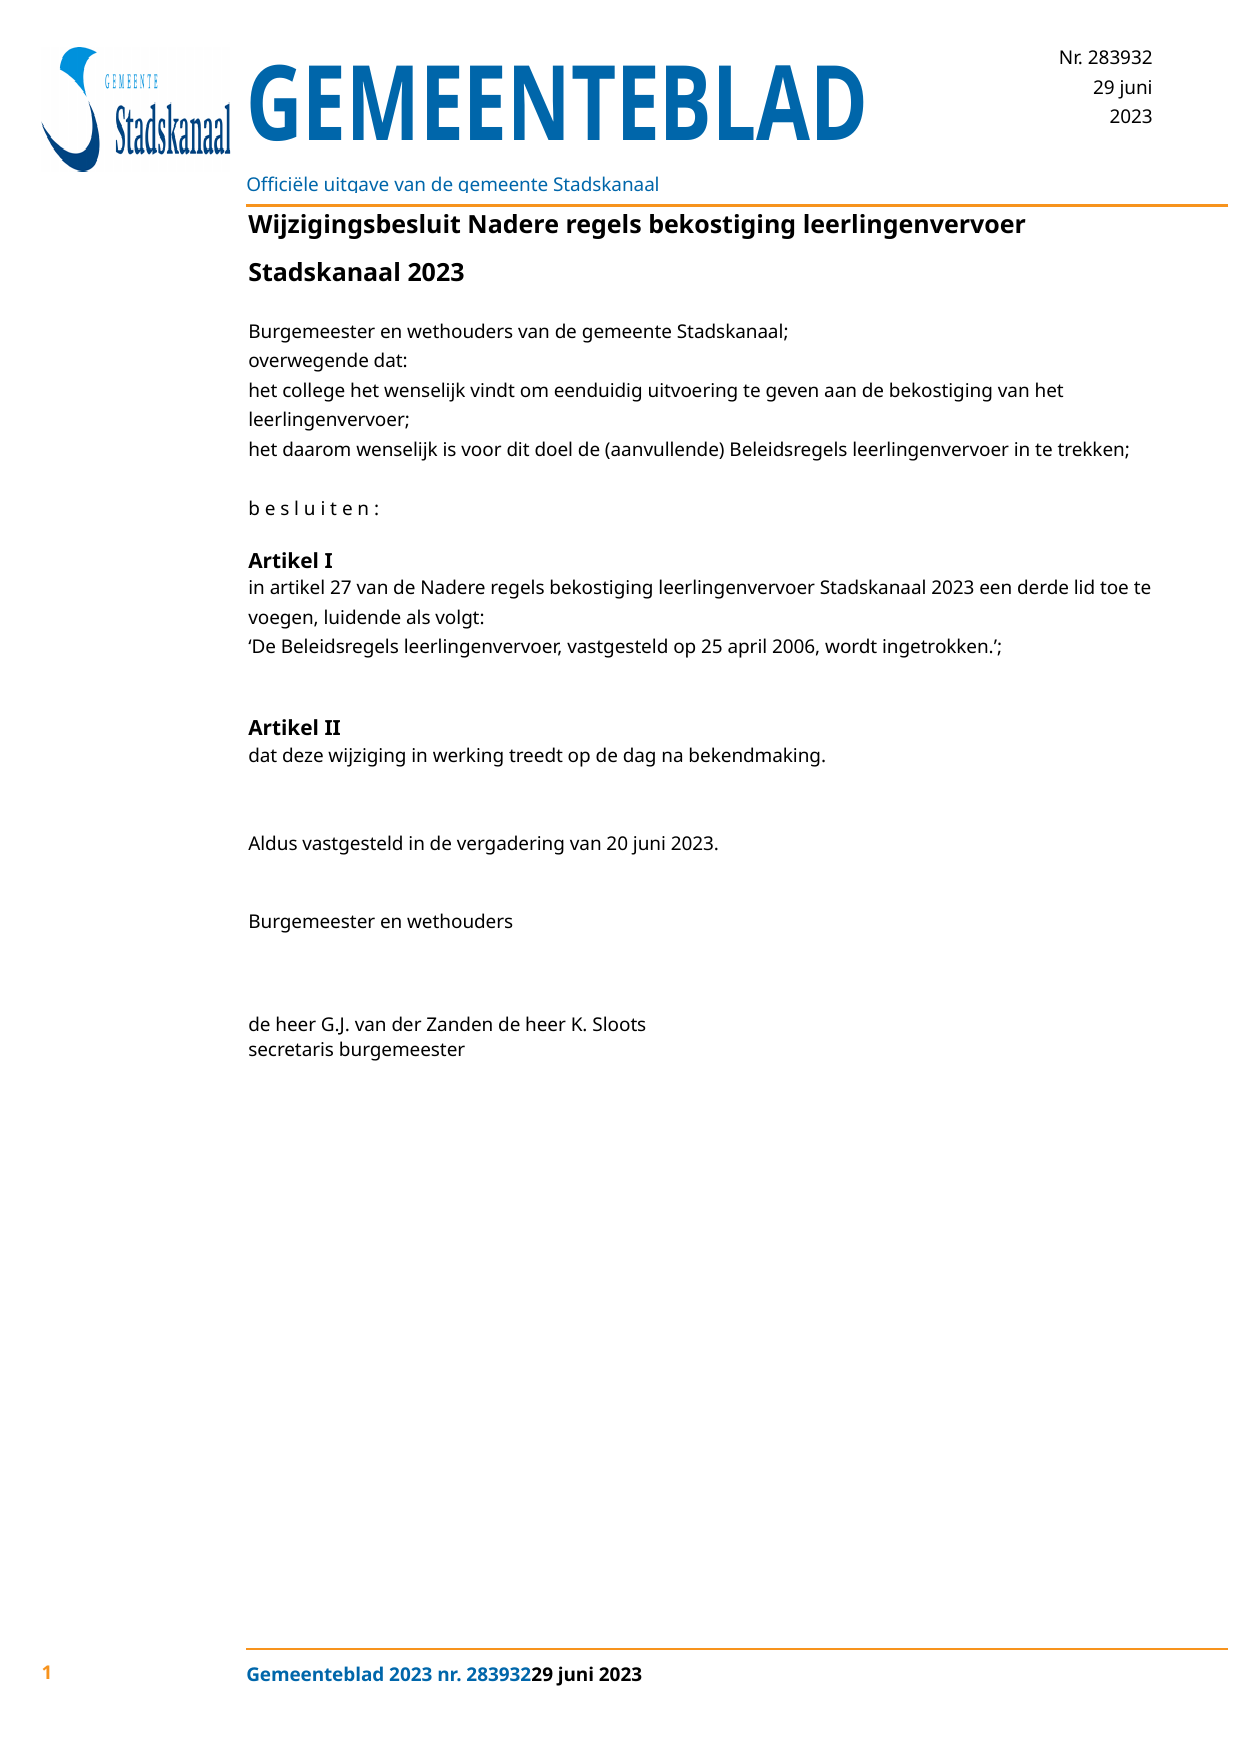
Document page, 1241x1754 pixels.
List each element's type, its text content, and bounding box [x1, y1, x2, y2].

text Artikel I [248, 546, 1152, 574]
text ‘De Beleidsregels leerlingenvervoer, vastgesteld op 25 april 2006, wordt ingetrokken.’; [248, 633, 1152, 659]
text Wijzigingsbesluit Nadere regels bekostiging leerlingenvervoer Stadskanaal 2023 [248, 207, 1152, 288]
text b e s l u i t e n : [248, 495, 1152, 521]
picture [41, 47, 231, 172]
text Burgemeester en wethouders [248, 908, 1152, 933]
text Aldus vastgesteld in de vergadering van 20 juni 2023. [248, 831, 1152, 856]
text Artikel II [248, 713, 1152, 742]
text het college het wenselijk vindt om eenduidig uitvoering te geven aan de bekostiging van het leerlingenvervoer; [248, 377, 1152, 432]
text de heer G.J. van der Zanden de heer K. Sloots [248, 1011, 1152, 1036]
text dat deze wijziging in werking treedt op de dag na bekendmaking. [248, 742, 1152, 768]
text secretaris burgemeester [248, 1036, 1152, 1062]
text Burgemeester en wethouders van de gemeente Stadskanaal; [248, 318, 1152, 344]
text overwegende dat: [248, 347, 1152, 373]
text het daarom wenselijk is voor dit doel de (aanvullende) Beleidsregels leerlingenvervoer in te trekken; [248, 436, 1152, 462]
text in artikel 27 van de Nadere regels bekostiging leerlingenvervoer Stadskanaal 2023 een derde lid toe te voegen, luidende als volgt: [248, 574, 1152, 629]
